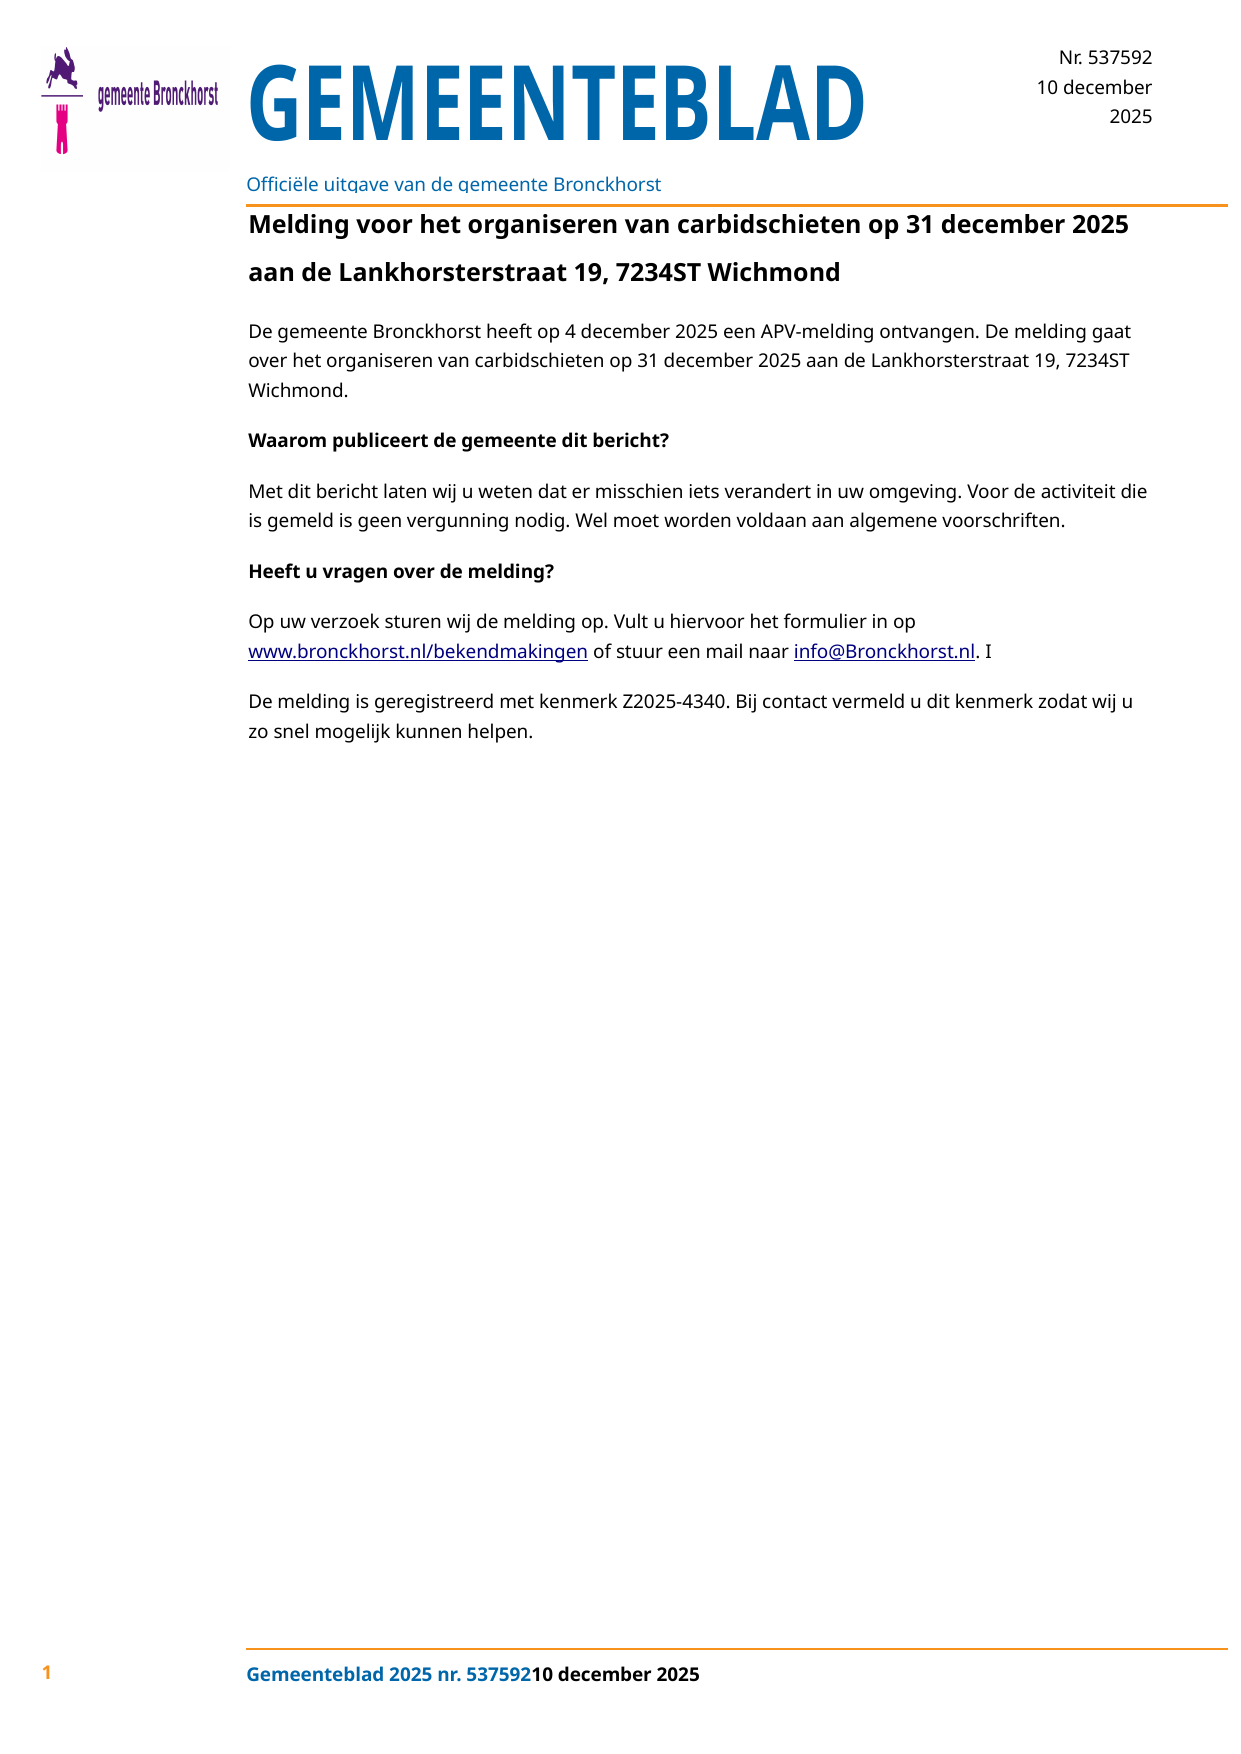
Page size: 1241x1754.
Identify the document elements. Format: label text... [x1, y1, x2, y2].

text Melding voor het organiseren van carbidschieten op 31 december 2025 aan de Lankhorsterstraat 19, 7234ST Wichmond [248, 207, 1152, 288]
text De melding is geregistreerd met kenmerk Z2025-4340. Bij contact vermeld u dit kenmerk zodat wij u zo snel mogelijk kunnen helpen. [248, 688, 1152, 744]
picture [41, 47, 231, 172]
text De gemeente Bronckhorst heeft op 4 december 2025 een APV-melding ontvangen. De melding gaat over het organiseren van carbidschieten op 31 december 2025 aan de Lankhorsterstraat 19, 7234ST Wichmond. [248, 318, 1152, 403]
text Waarom publiceert de gemeente dit bericht? [248, 427, 1152, 453]
text Heeft u vragen over de melding? [248, 558, 1152, 584]
text Met dit bericht laten wij u weten dat er misschien iets verandert in uw omgeving. Voor de activiteit die is gemeld is geen vergunning nodig. Wel moet worden voldaan aan algemene voorschriften. [248, 478, 1152, 533]
text Op uw verzoek sturen wij de melding op. Vult u hiervoor het formulier in op www.bronckhorst.nl/bekendmakingen of stuur een mail naar info@Bronckhorst.nl. I [248, 608, 1152, 664]
